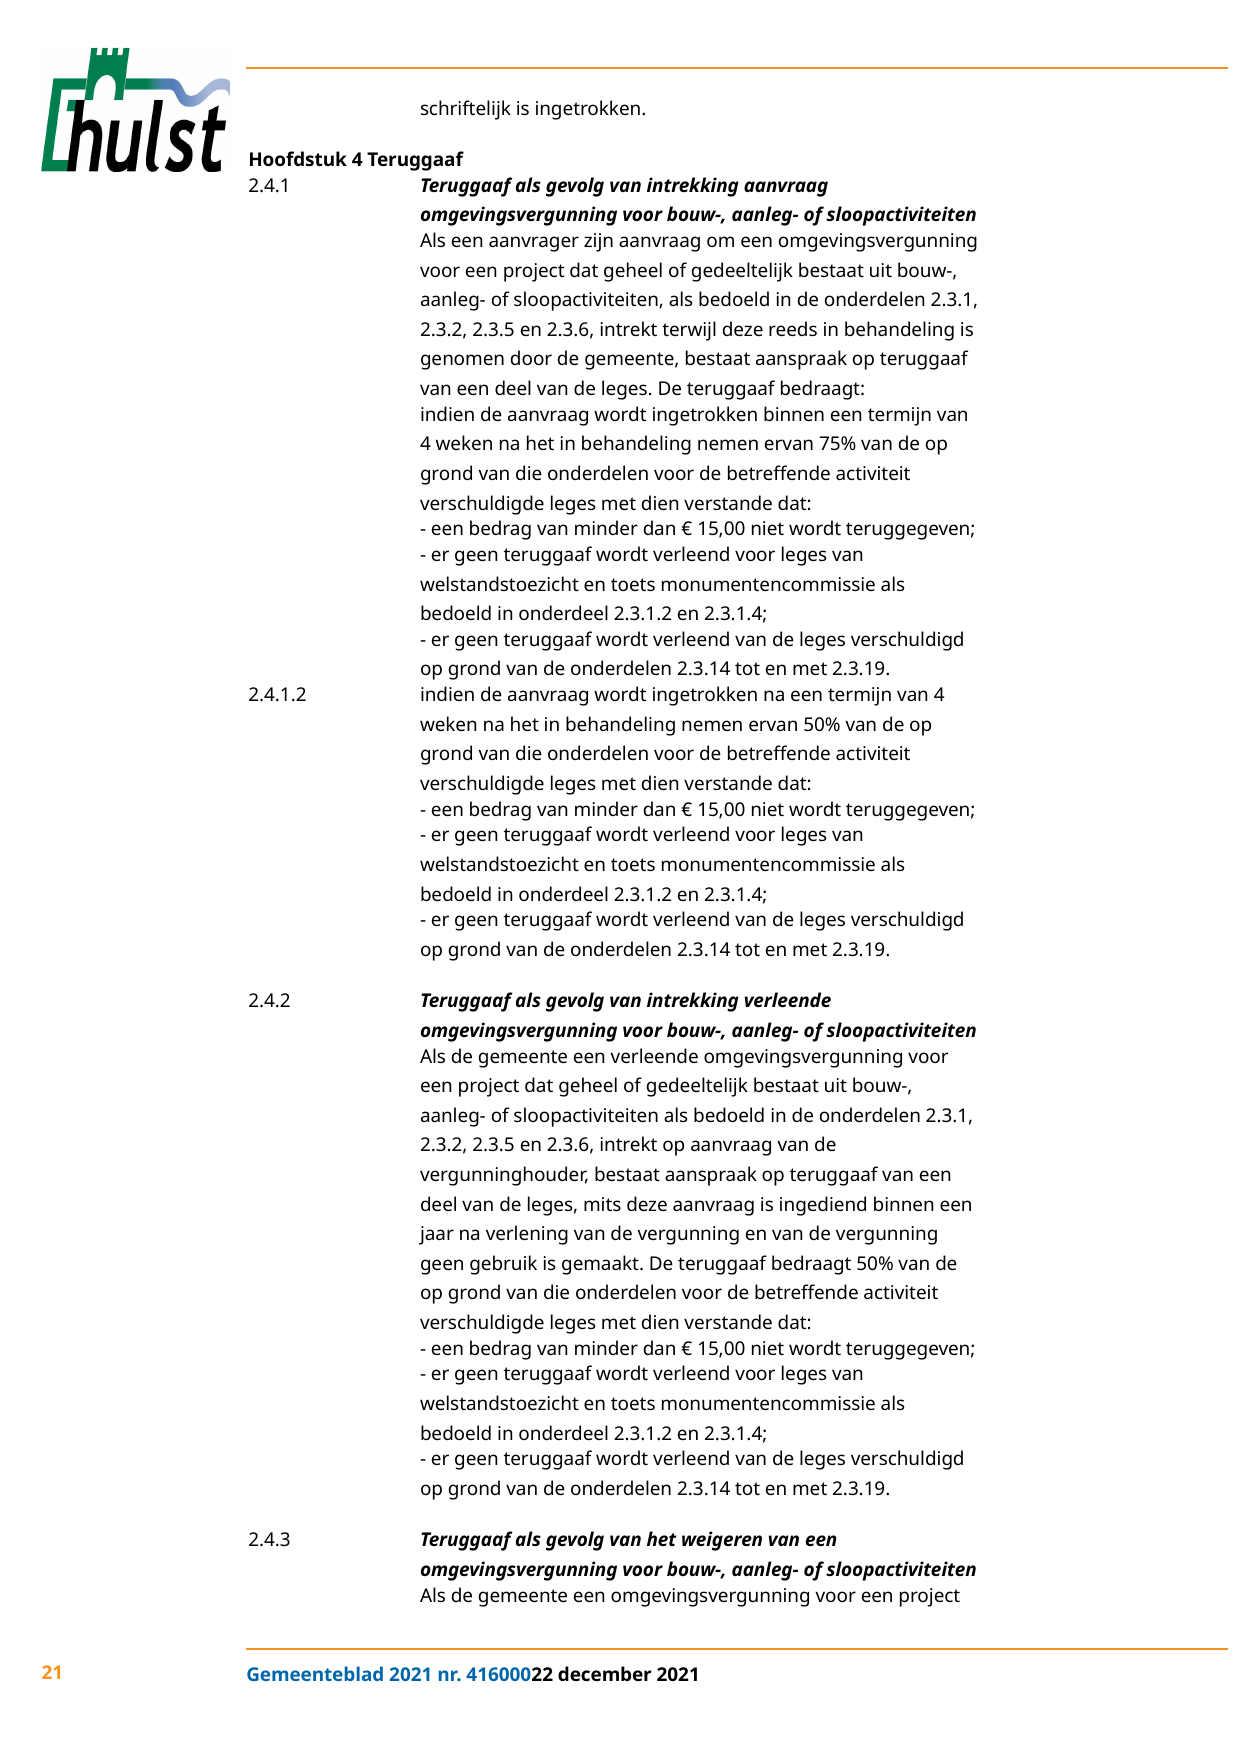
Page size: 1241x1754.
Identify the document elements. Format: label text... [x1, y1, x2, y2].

table_cell [248, 1043, 420, 1335]
table_cell [980, 1582, 1152, 1607]
table_cell Als een aanvrager zijn aanvraag om een omgevingsvergunning voor een project dat geheel of gedeeltelijk bestaat uit bouw-, aanleg- of sloopactiviteiten, als bedoeld in de onderdelen 2.3.1, 2.3.2, 2.3.5 en 2.3.6, intrekt terwijl deze reeds in behandeling is genomen door de gemeente, bestaat aanspraak op teruggaaf van een deel van de leges. De teruggaaf bedraagt: [420, 227, 980, 401]
table_cell [980, 681, 1152, 796]
table_cell [248, 121, 420, 146]
table_cell [980, 962, 1152, 987]
table_cell 2.4.3 [248, 1526, 420, 1582]
table_cell [248, 1335, 420, 1361]
table_cell [248, 541, 420, 626]
table_cell [980, 172, 1152, 227]
table_cell Als de gemeente een verleende omgevingsvergunning voor een project dat geheel of gedeeltelijk bestaat uit bouw-, aanleg- of sloopactiviteiten als bedoeld in de onderdelen 2.3.1, 2.3.2, 2.3.5 en 2.3.6, intrekt op aanvraag van de vergunninghouder, bestaat aanspraak op teruggaaf van een deel van de leges, mits deze aanvraag is ingediend binnen een jaar na verlening van de vergunning en van de vergunning geen gebruik is gemaakt. De teruggaaf bedraagt 50% van de op grond van die onderdelen voor de betreffende activiteit verschuldigde leges met dien verstande dat: [420, 1043, 980, 1335]
table_cell [980, 1526, 1152, 1582]
table_cell schriftelijk is ingetrokken. [420, 95, 980, 121]
table_cell [248, 515, 420, 541]
table_cell Hoofdstuk 4 Teruggaaf [248, 146, 980, 172]
table_cell [980, 906, 1152, 962]
table_cell indien de aanvraag wordt ingetrokken binnen een termijn van 4 weken na het in behandeling nemen ervan 75% van de op grond van die onderdelen voor de betreffende activiteit verschuldigde leges met dien verstande dat: [420, 401, 980, 515]
picture [41, 47, 231, 172]
table_cell indien de aanvraag wordt ingetrokken na een termijn van 4 weken na het in behandeling nemen ervan 50% van de op grond van die onderdelen voor de betreffende activiteit verschuldigde leges met dien verstande dat: [420, 681, 980, 796]
table_cell [980, 1501, 1152, 1526]
table_cell [248, 1501, 420, 1526]
table_cell [248, 227, 420, 401]
table_cell [248, 906, 420, 962]
table_cell - er geen teruggaaf wordt verleend voor leges van welstandstoezicht en toets monumentencommissie als bedoeld in onderdeel 2.3.1.2 en 2.3.1.4; [420, 822, 980, 906]
table_cell [420, 1501, 980, 1526]
table_cell [980, 227, 1152, 401]
table_cell [248, 962, 420, 987]
table_cell [980, 541, 1152, 626]
table_cell - een bedrag van minder dan € 15,00 niet wordt teruggegeven; [420, 515, 980, 541]
table_cell [248, 822, 420, 906]
table_cell - er geen teruggaaf wordt verleend voor leges van welstandstoezicht en toets monumentencommissie als bedoeld in onderdeel 2.3.1.2 en 2.3.1.4; [420, 541, 980, 626]
table_cell [980, 1335, 1152, 1361]
table_cell [980, 796, 1152, 822]
table_cell [248, 401, 420, 515]
table_cell [980, 401, 1152, 515]
table_cell [420, 962, 980, 987]
table_cell [980, 95, 1152, 121]
table_cell [980, 1445, 1152, 1501]
table_cell [248, 796, 420, 822]
table_cell [980, 146, 1152, 172]
table_cell - er geen teruggaaf wordt verleend van de leges verschuldigd op grond van de onderdelen 2.3.14 tot en met 2.3.19. [420, 626, 980, 681]
table_cell - een bedrag van minder dan € 15,00 niet wordt teruggegeven; [420, 1335, 980, 1361]
table_cell [980, 988, 1152, 1043]
table_cell [248, 1361, 420, 1445]
table_cell [248, 1582, 420, 1607]
table_cell Teruggaaf als gevolg van intrekking aanvraag omgevingsvergunning voor bouw-, aanleg- of sloopactiviteiten [420, 172, 980, 227]
table_cell - er geen teruggaaf wordt verleend voor leges van welstandstoezicht en toets monumentencommissie als bedoeld in onderdeel 2.3.1.2 en 2.3.1.4; [420, 1361, 980, 1445]
table_cell [980, 121, 1152, 146]
table_cell Teruggaaf als gevolg van het weigeren van een omgevingsvergunning voor bouw-, aanleg- of sloopactiviteiten [420, 1526, 980, 1582]
table_cell [980, 626, 1152, 681]
table_cell [248, 626, 420, 681]
table_cell [980, 822, 1152, 906]
table_cell [980, 1361, 1152, 1445]
table_cell Teruggaaf als gevolg van intrekking verleende omgevingsvergunning voor bouw-, aanleg- of sloopactiviteiten [420, 988, 980, 1043]
table_cell 2.4.1 [248, 172, 420, 227]
table_cell - er geen teruggaaf wordt verleend van de leges verschuldigd op grond van de onderdelen 2.3.14 tot en met 2.3.19. [420, 906, 980, 962]
table_cell [980, 515, 1152, 541]
table_cell - er geen teruggaaf wordt verleend van de leges verschuldigd op grond van de onderdelen 2.3.14 tot en met 2.3.19. [420, 1445, 980, 1501]
table_cell [420, 121, 980, 146]
table_cell 2.4.2 [248, 988, 420, 1043]
table_cell Als de gemeente een omgevingsvergunning voor een project [420, 1582, 980, 1607]
table_cell [248, 1445, 420, 1501]
table_cell 2.4.1.2 [248, 681, 420, 796]
table_cell [248, 95, 420, 121]
table_cell [980, 1043, 1152, 1335]
table_cell - een bedrag van minder dan € 15,00 niet wordt teruggegeven; [420, 796, 980, 822]
